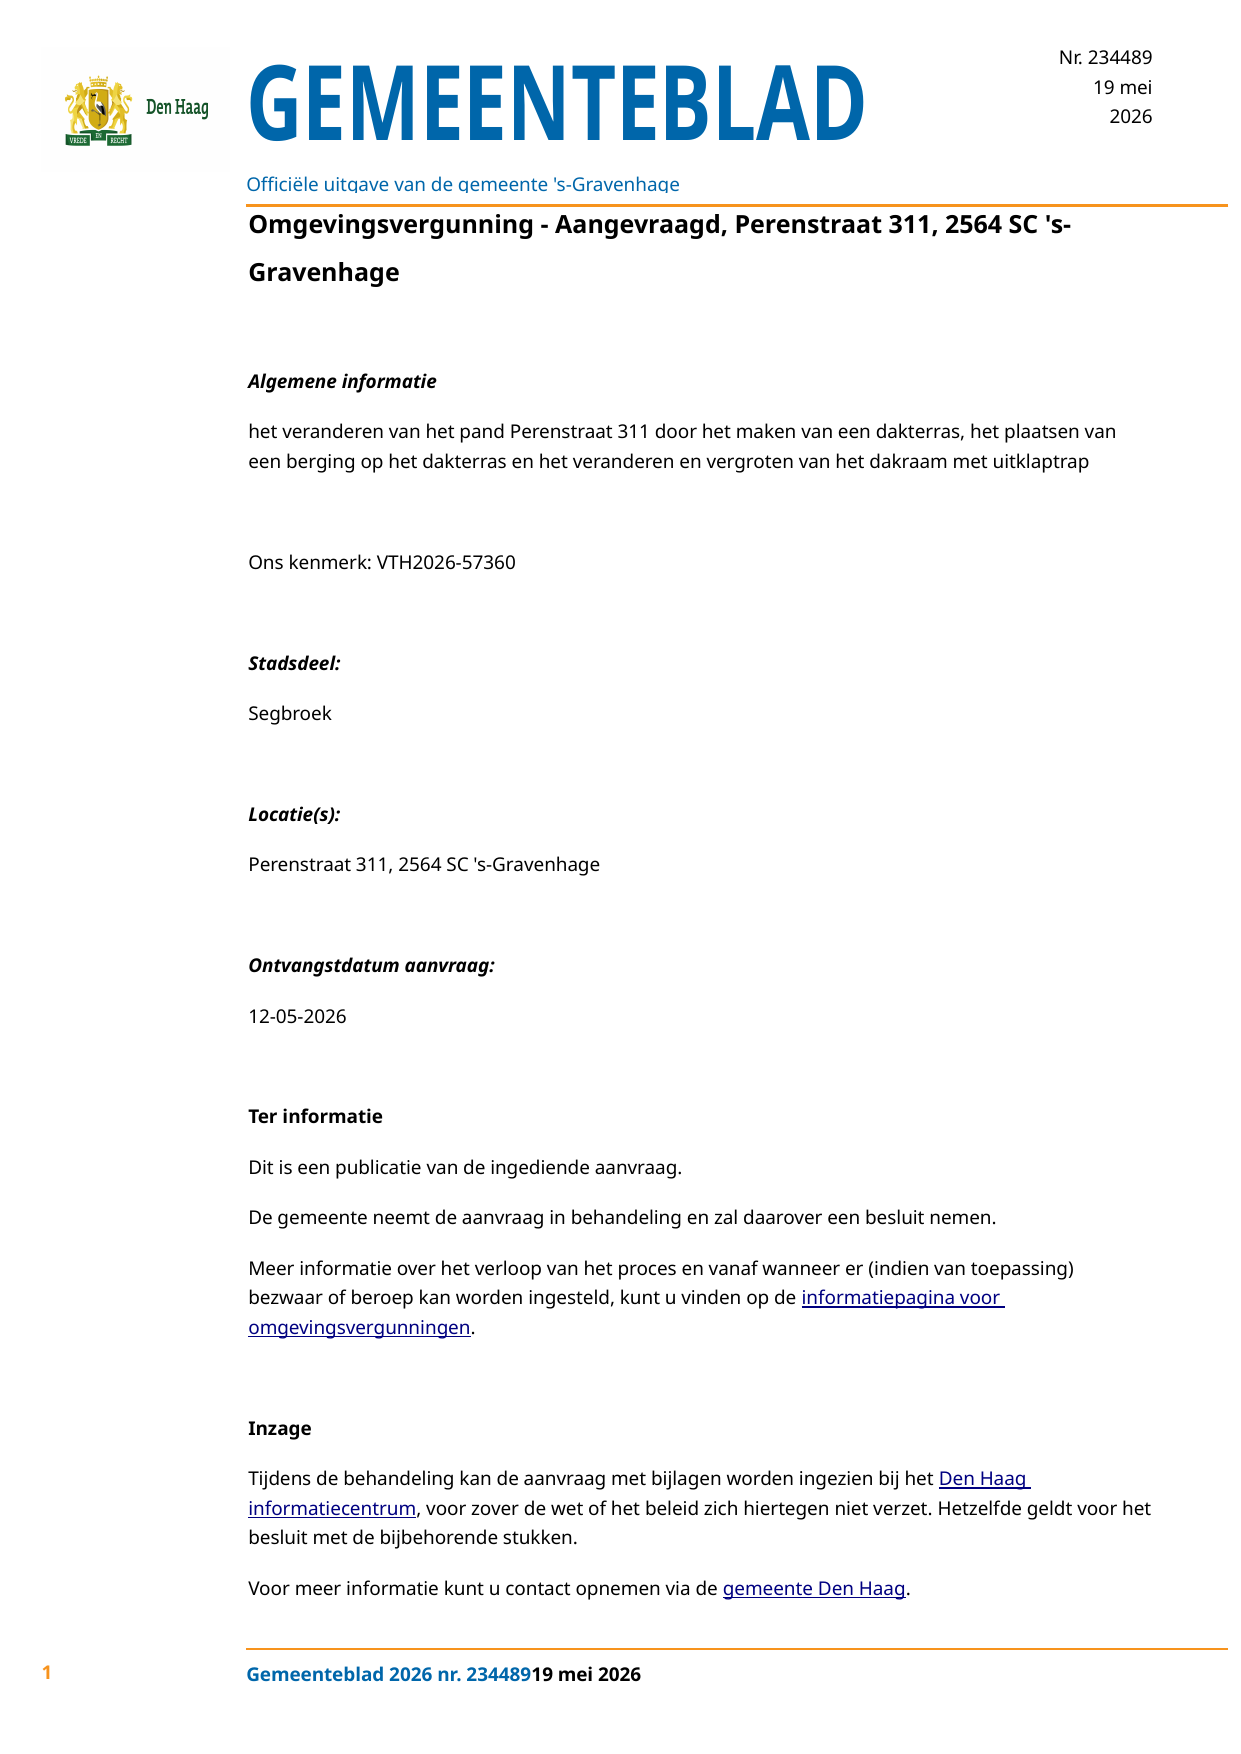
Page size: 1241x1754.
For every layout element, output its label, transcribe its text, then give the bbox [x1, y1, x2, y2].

text Algemene informatie [248, 368, 1152, 394]
text Locatie(s): [248, 801, 1152, 827]
text Ontvangstdatum aanvraag: [248, 952, 1152, 978]
text het veranderen van het pand Perenstraat 311 door het maken van een dakterras, het plaatsen van een berging op het dakterras en het veranderen en vergroten van het dakraam met uitklaptrap [248, 419, 1152, 474]
text Dit is een publicatie van de ingediende aanvraag. [248, 1154, 1152, 1180]
text Meer informatie over het verloop van het proces en vanaf wanneer er (indien van toepassing) bezwaar of beroep kan worden ingesteld, kunt u vinden op de informatiepagina voor omgevingsvergunningen. [248, 1255, 1152, 1340]
text Segbroek [248, 700, 1152, 726]
text Ter informatie [248, 1104, 1152, 1129]
text Ons kenmerk: VTH2026-57360 [248, 549, 1152, 575]
text Omgevingsvergunning - Aangevraagd, Perenstraat 311, 2564 SC 's-Gravenhage [248, 207, 1152, 288]
text Perenstraat 311, 2564 SC 's-Gravenhage [248, 852, 1152, 877]
picture [41, 47, 231, 172]
text De gemeente neemt de aanvraag in behandeling en zal daarover een besluit nemen. [248, 1204, 1152, 1230]
text Stadsdeel: [248, 650, 1152, 676]
text Tijdens de behandeling kan de aanvraag met bijlagen worden ingezien bij het Den Haag informatiecentrum, voor zover de wet of het beleid zich hiertegen niet verzet. Hetzelfde geldt voor het besluit met de bijbehorende stukken. [248, 1465, 1152, 1550]
text Inzage [248, 1415, 1152, 1441]
text Voor meer informatie kunt u contact opnemen via de gemeente Den Haag. [248, 1575, 1152, 1601]
text 12-05-2026 [248, 1003, 1152, 1029]
